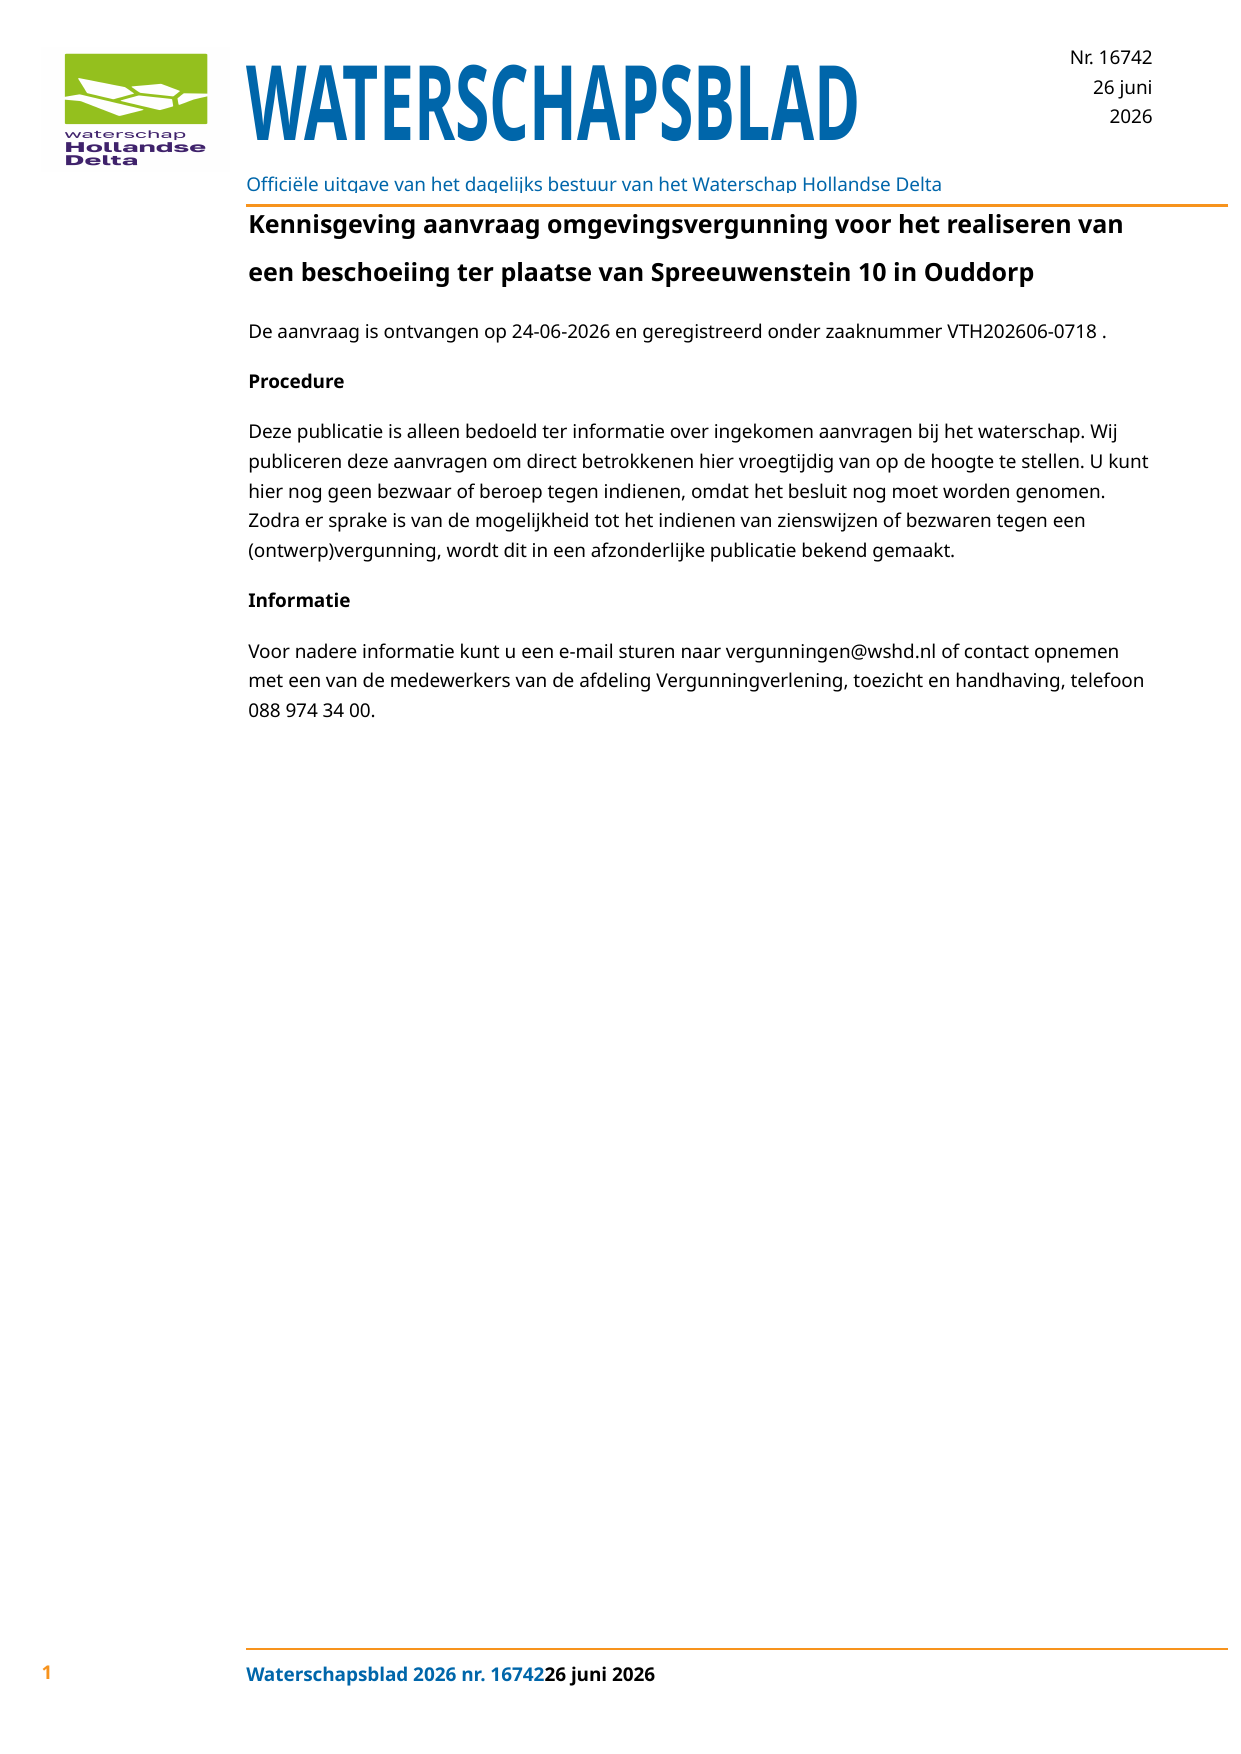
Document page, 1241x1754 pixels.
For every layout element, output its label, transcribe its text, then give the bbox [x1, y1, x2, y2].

text Voor nadere informatie kunt u een e-mail sturen naar vergunningen@wshd.nl of contact opnemen met een van de medewerkers van de afdeling Vergunningverlening, toezicht en handhaving, telefoon 088 974 34 00. [248, 638, 1152, 723]
text Kennisgeving aanvraag omgevingsvergunning voor het realiseren van een beschoeiing ter plaatse van Spreeuwenstein 10 in Ouddorp [248, 207, 1152, 288]
text Procedure [248, 368, 1152, 394]
picture [41, 47, 231, 172]
text De aanvraag is ontvangen op 24-06-2026 en geregistreerd onder zaaknummer VTH202606-0718 . [248, 318, 1152, 344]
text Deze publicatie is alleen bedoeld ter informatie over ingekomen aanvragen bij het waterschap. Wij publiceren deze aanvragen om direct betrokkenen hier vroegtijdig van op de hoogte te stellen. U kunt hier nog geen bezwaar of beroep tegen indienen, omdat het besluit nog moet worden genomen. Zodra er sprake is van de mogelijkheid tot het indienen van zienswijzen of bezwaren tegen een (ontwerp)vergunning, wordt dit in een afzonderlijke publicatie bekend gemaakt. [248, 419, 1152, 563]
text Informatie [248, 587, 1152, 613]
